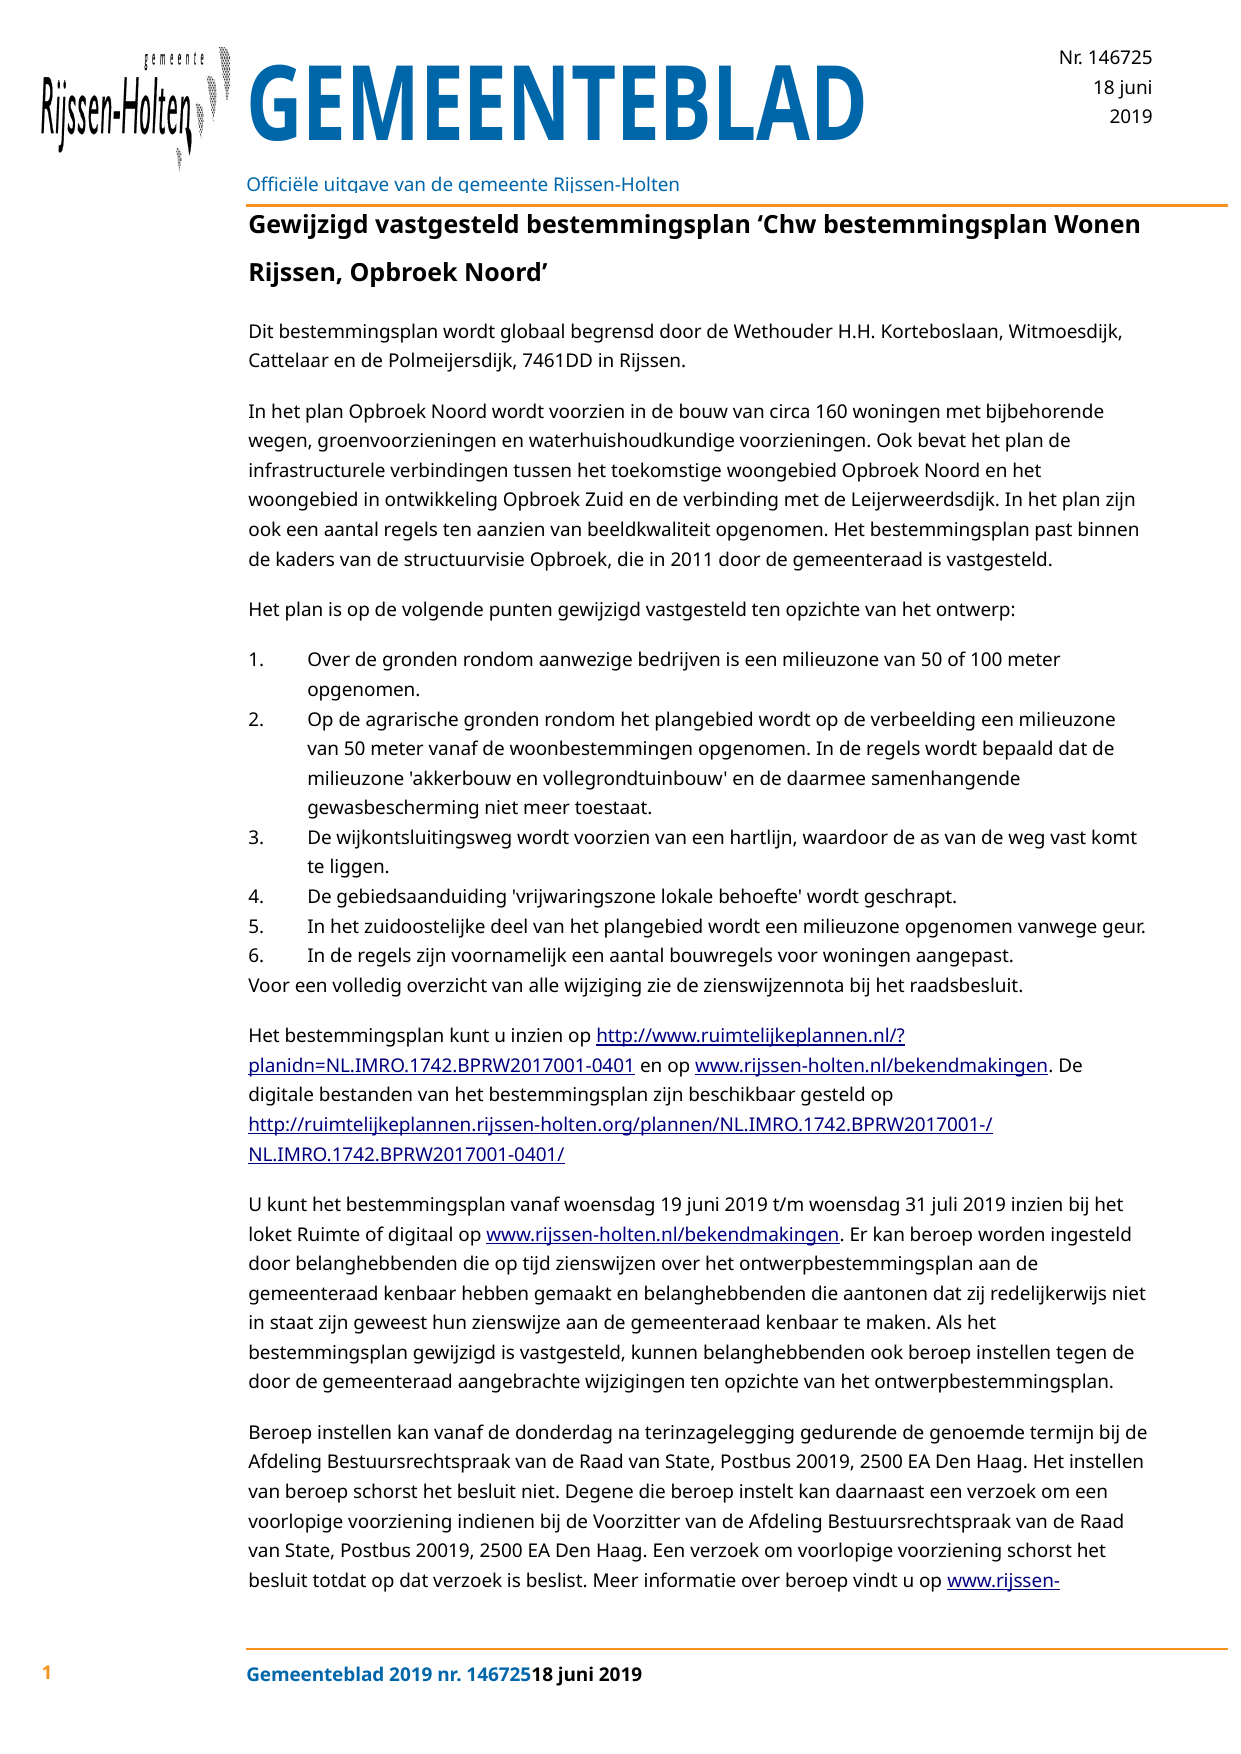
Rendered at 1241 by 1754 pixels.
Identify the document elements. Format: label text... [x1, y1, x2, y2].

text Beroep instellen kan vanaf de donderdag na terinzagelegging gedurende de genoemde termijn bij de Afdeling Bestuursrechtspraak van de Raad van State, Postbus 20019, 2500 EA Den Haag. Het instellen van beroep schorst het besluit niet. Degene die beroep instelt kan daarnaast een verzoek om een voorlopige voorziening indienen bij de Voorzitter van de Afdeling Bestuursrechtspraak van de Raad van State, Postbus 20019, 2500 EA Den Haag. Een verzoek om voorlopige voorziening schorst het besluit totdat op dat verzoek is beslist. Meer informatie over beroep vindt u op www.rijssen- [248, 1419, 1152, 1593]
text Het plan is op de volgende punten gewijzigd vastgesteld ten opzichte van het ontwerp: [248, 596, 1152, 622]
list In het zuidoostelijke deel van het plangebied wordt een milieuzone opgenomen vanwege geur. [248, 913, 1152, 939]
list In de regels zijn voornamelijk een aantal bouwregels voor woningen aangepast. [248, 942, 1152, 968]
text U kunt het bestemmingsplan vanaf woensdag 19 juni 2019 t/m woensdag 31 juli 2019 inzien bij het loket Ruimte of digitaal op www.rijssen-holten.nl/bekendmakingen. Er kan beroep worden ingesteld door belanghebbenden die op tijd zienswijzen over het ontwerpbestemmingsplan aan de gemeenteraad kenbaar hebben gemaakt en belanghebbenden die aantonen dat zij redelijkerwijs niet in staat zijn geweest hun zienswijze aan de gemeenteraad kenbaar te maken. Als het bestemmingsplan gewijzigd is vastgesteld, kunnen belanghebbenden ook beroep instellen tegen de door de gemeenteraad aangebrachte wijzigingen ten opzichte van het ontwerpbestemmingsplan. [248, 1191, 1152, 1394]
list De wijkontsluitingsweg wordt voorzien van een hartlijn, waardoor de as van de weg vast komt te liggen. [248, 824, 1152, 879]
text Gewijzigd vastgesteld bestemmingsplan ‘Chw bestemmingsplan Wonen Rijssen, Opbroek Noord’ [248, 207, 1152, 288]
text Voor een volledig overzicht van alle wijziging zie de zienswijzennota bij het raadsbesluit. [248, 972, 1152, 998]
text Dit bestemmingsplan wordt globaal begrensd door de Wethouder H.H. Korteboslaan, Witmoesdijk, Cattelaar en de Polmeijersdijk, 7461DD in Rijssen. [248, 318, 1152, 373]
list De gebiedsaanduiding 'vrijwaringszone lokale behoefte' wordt geschrapt. [248, 883, 1152, 909]
list Op de agrarische gronden rondom het plangebied wordt op de verbeelding een milieuzone van 50 meter vanaf de woonbestemmingen opgenomen. In de regels wordt bepaald dat de milieuzone 'akkerbouw en vollegrondtuinbouw' en de daarmee samenhangende gewasbescherming niet meer toestaat. [248, 706, 1152, 820]
text Het bestemmingsplan kunt u inzien op http://www.ruimtelijkeplannen.nl/?planidn=NL.IMRO.1742.BPRW2017001-0401 en op www.rijssen-holten.nl/bekendmakingen. De digitale bestanden van het bestemmingsplan zijn beschikbaar gesteld op http://ruimtelijkeplannen.rijssen-holten.org/plannen/NL.IMRO.1742.BPRW2017001-/NL.IMRO.1742.BPRW2017001-0401/ [248, 1022, 1152, 1167]
picture [41, 47, 231, 172]
list Over de gronden rondom aanwezige bedrijven is een milieuzone van 50 of 100 meter opgenomen. [248, 647, 1152, 702]
text In het plan Opbroek Noord wordt voorzien in de bouw van circa 160 woningen met bijbehorende wegen, groenvoorzieningen en waterhuishoudkundige voorzieningen. Ook bevat het plan de infrastructurele verbindingen tussen het toekomstige woongebied Opbroek Noord en het woongebied in ontwikkeling Opbroek Zuid en de verbinding met de Leijerweerdsdijk. In het plan zijn ook een aantal regels ten aanzien van beeldkwaliteit opgenomen. Het bestemmingsplan past binnen de kaders van de structuurvisie Opbroek, die in 2011 door de gemeenteraad is vastgesteld. [248, 398, 1152, 572]
